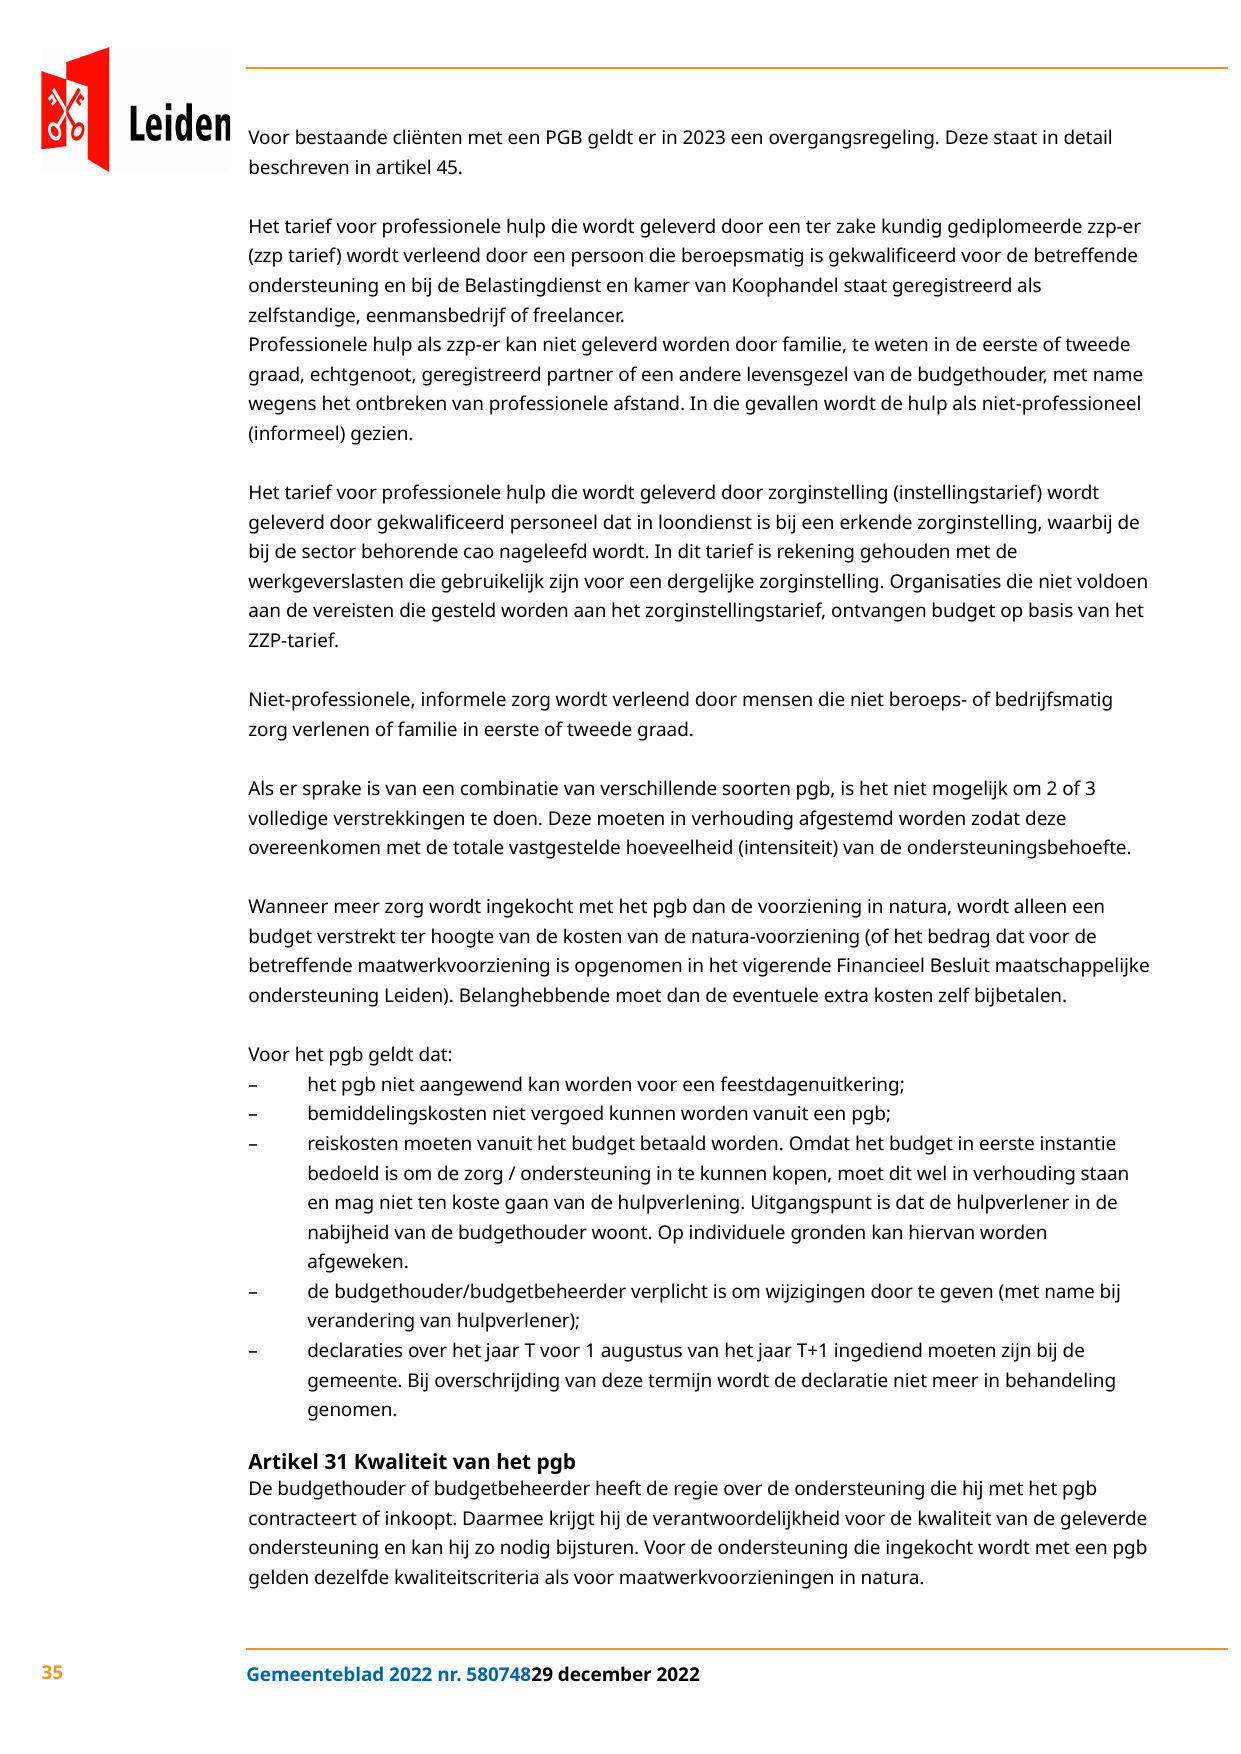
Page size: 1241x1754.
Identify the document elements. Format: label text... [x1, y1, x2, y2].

text Wanneer meer zorg wordt ingekocht met het pgb dan de voorziening in natura, wordt alleen een budget verstrekt ter hoogte van de kosten van de natura-voorziening (of het bedrag dat voor de betreffende maatwerkvoorziening is opgenomen in het vigerende Financieel Besluit maatschappelijke ondersteuning Leiden). Belanghebbende moet dan de eventuele extra kosten zelf bijbetalen. [248, 893, 1152, 1008]
list de budgethouder/budgetbeheerder verplicht is om wijzigingen door te geven (met name bij verandering van hulpverlener); [248, 1278, 1152, 1333]
text De budgethouder of budgetbeheerder heeft de regie over de ondersteuning die hij met het pgb contracteert of inkoopt. Daarmee krijgt hij de verantwoordelijkheid voor de kwaliteit van de geleverde ondersteuning en kan hij zo nodig bijsturen. Voor de ondersteuning die ingekocht wordt met een pgb gelden dezelfde kwaliteitscriteria als voor maatwerkvoorzieningen in natura. [248, 1475, 1152, 1590]
picture [41, 47, 231, 172]
text Het tarief voor professionele hulp die wordt geleverd door een ter zake kundig gediplomeerde zzp-er (zzp tarief) wordt verleend door een persoon die beroepsmatig is gekwalificeerd voor de betreffende ondersteuning en bij de Belastingdienst en kamer van Koophandel staat geregistreerd als zelfstandige, eenmansbedrijf of freelancer. [248, 213, 1152, 328]
text Als er sprake is van een combinatie van verschillende soorten pgb, is het niet mogelijk om 2 of 3 volledige verstrekkingen te doen. Deze moeten in verhouding afgestemd worden zodat deze overeenkomen met de totale vastgestelde hoeveelheid (intensiteit) van de ondersteuningsbehoefte. [248, 775, 1152, 860]
text Niet-professionele, informele zorg wordt verleend door mensen die niet beroeps- of bedrijfsmatig zorg verlenen of familie in eerste of tweede graad. [248, 686, 1152, 742]
list bemiddelingskosten niet vergoed kunnen worden vanuit een pgb; [248, 1101, 1152, 1126]
text Voor het pgb geldt dat: [248, 1041, 1152, 1067]
text Het tarief voor professionele hulp die wordt geleverd door zorginstelling (instellingstarief) wordt geleverd door gekwalificeerd personeel dat in loondienst is bij een erkende zorginstelling, waarbij de bij de sector behorende cao nageleefd wordt. In dit tarief is rekening gehouden met de werkgeverslasten die gebruikelijk zijn voor een dergelijke zorginstelling. Organisaties die niet voldoen aan de vereisten die gesteld worden aan het zorginstellingstarief, ontvangen budget op basis van het ZZP-tarief. [248, 479, 1152, 653]
list het pgb niet aangewend kan worden voor een feestdagenuitkering; [248, 1071, 1152, 1097]
list reiskosten moeten vanuit het budget betaald worden. Omdat het budget in eerste instantie bedoeld is om de zorg / ondersteuning in te kunnen kopen, moet dit wel in verhouding staan en mag niet ten koste gaan van de hulpverlening. Uitgangspunt is dat de hulpverlener in de nabijheid van de budgethouder woont. Op individuele gronden kan hiervan worden afgeweken. [248, 1130, 1152, 1274]
text Voor bestaande cliënten met een PGB geldt er in 2023 een overgangsregeling. Deze staat in detail beschreven in artikel 45. [248, 124, 1152, 180]
text Professionele hulp als zzp-er kan niet geleverd worden door familie, te weten in de eerste of tweede graad, echtgenoot, geregistreerd partner of een andere levensgezel van de budgethouder, met name wegens het ontbreken van professionele afstand. In die gevallen wordt de hulp als niet-professioneel (informeel) gezien. [248, 331, 1152, 446]
list declaraties over het jaar T voor 1 augustus van het jaar T+1 ingediend moeten zijn bij de gemeente. Bij overschrijding van deze termijn wordt de declaratie niet meer in behandeling genomen. [248, 1337, 1152, 1422]
text Artikel 31 Kwaliteit van het pgb [248, 1447, 1152, 1475]
